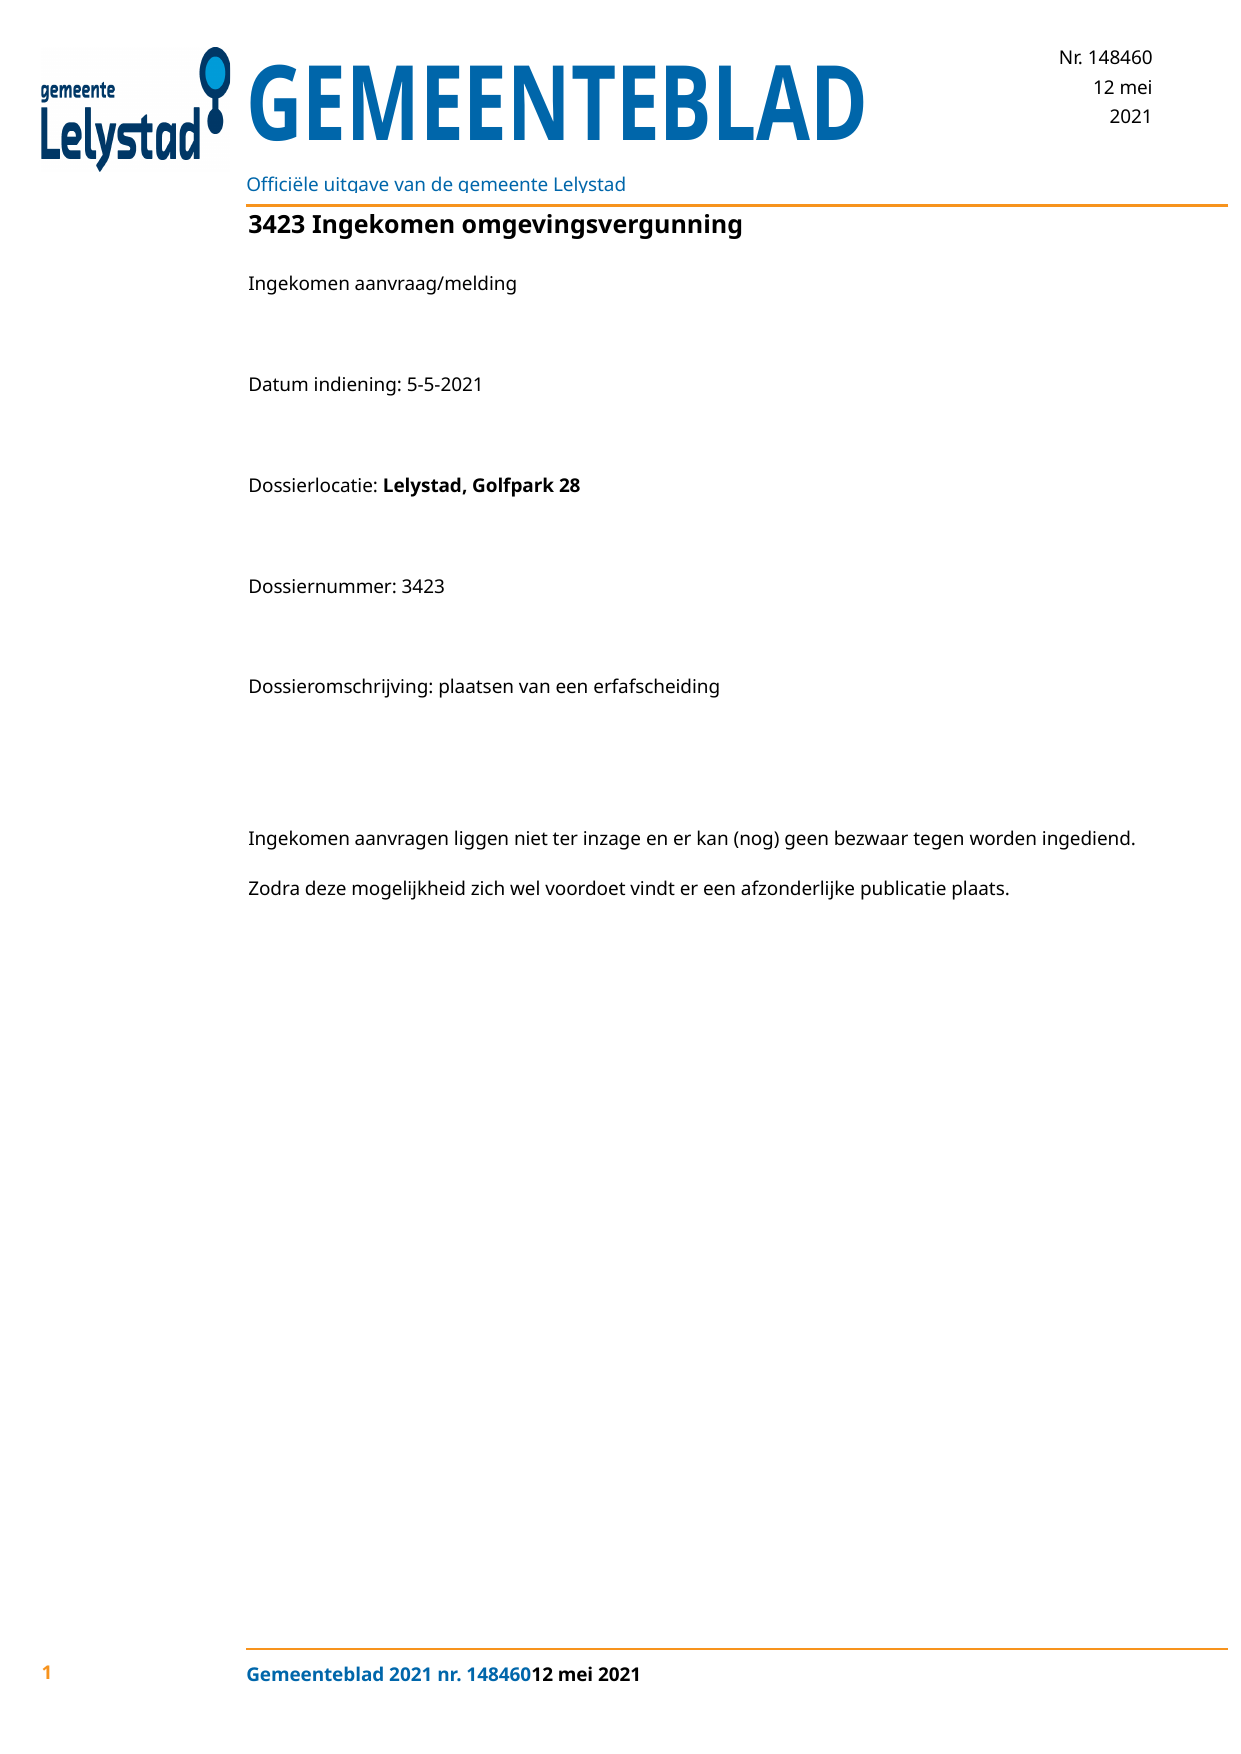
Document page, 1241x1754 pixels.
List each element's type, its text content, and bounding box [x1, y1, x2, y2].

text Ingekomen aanvraag/melding [248, 270, 1152, 296]
text Ingekomen aanvragen liggen niet ter inzage en er kan (nog) geen bezwaar tegen worden ingediend. [248, 825, 1152, 851]
text Zodra deze mogelijkheid zich wel voordoet vindt er een afzonderlijke publicatie plaats. [248, 875, 1152, 901]
text 3423 Ingekomen omgevingsvergunning [248, 207, 1152, 241]
text Dossierlocatie: Lelystad, Golfpark 28 [248, 472, 1152, 498]
text Datum indiening: 5-5-2021 [248, 371, 1152, 397]
text Dossieromschrijving: plaatsen van een erfafscheiding [248, 674, 1152, 699]
picture [41, 47, 231, 172]
text Dossiernummer: 3423 [248, 573, 1152, 598]
